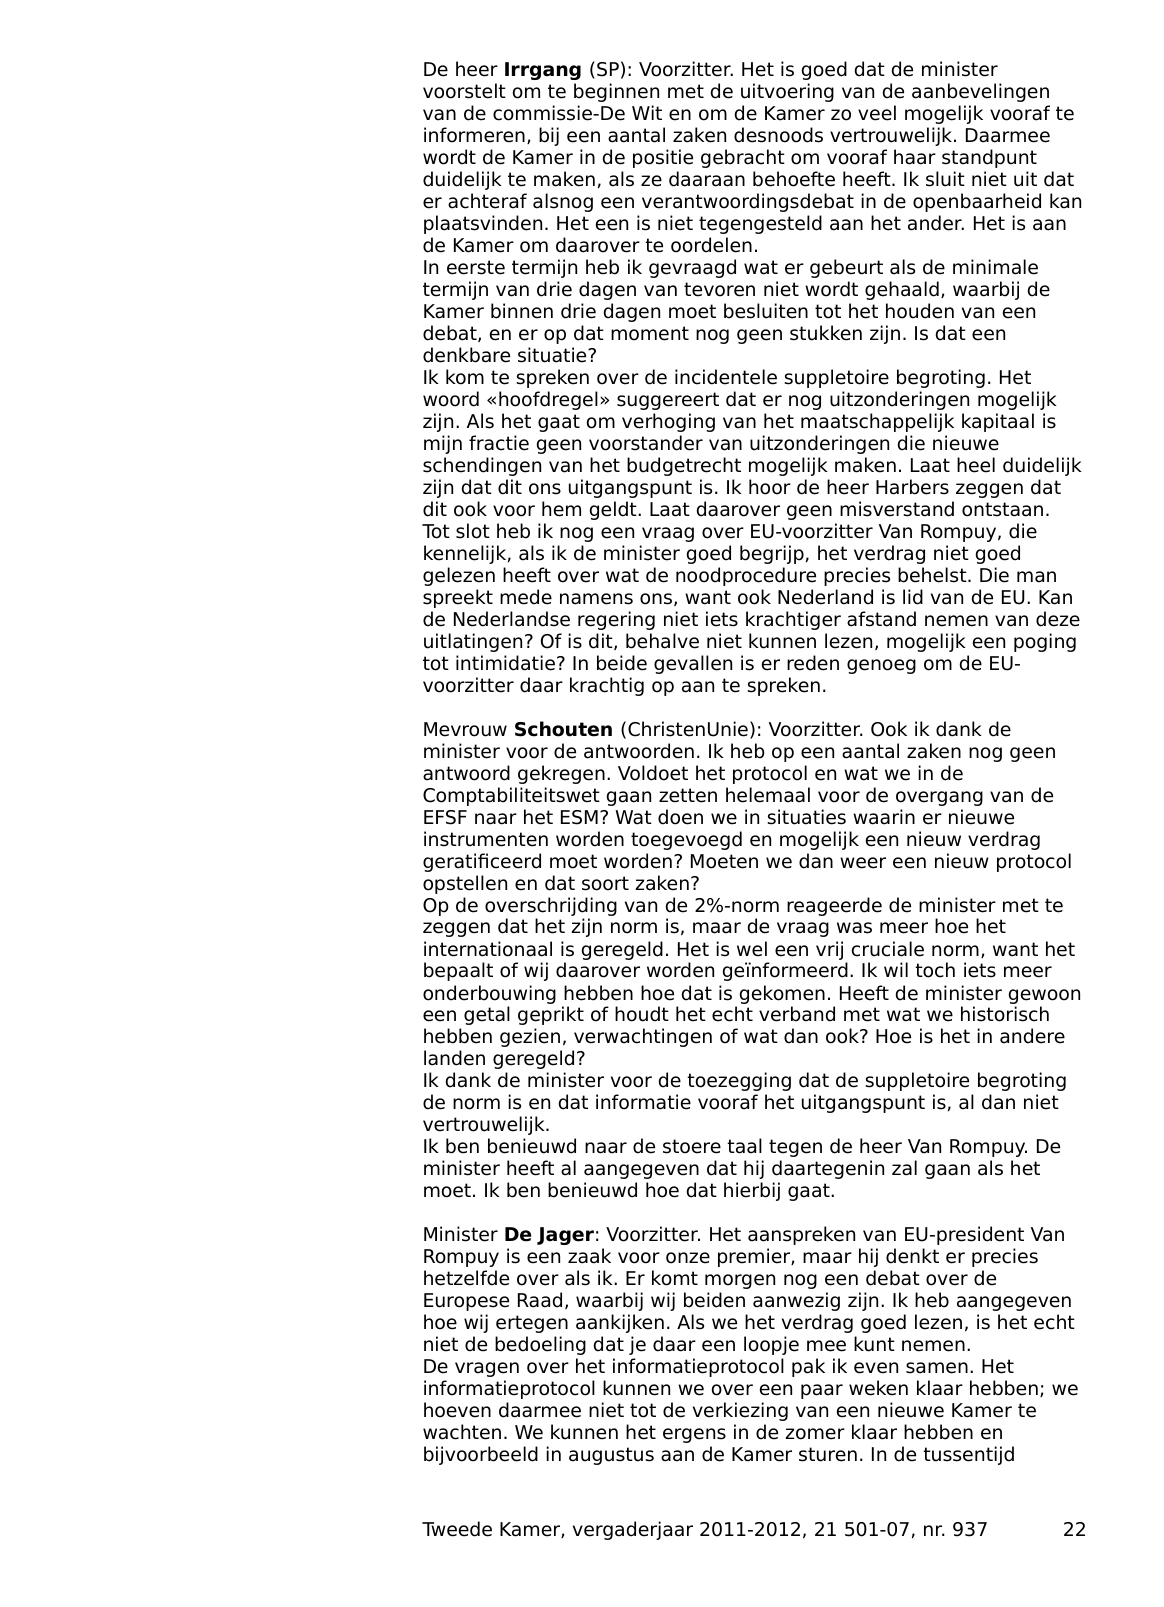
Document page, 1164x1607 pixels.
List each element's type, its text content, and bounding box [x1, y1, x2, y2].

text Minister De Jager: Voorzitter. Het aanspreken van EU-president Van Rompuy is een zaak voor onze premier, maar hij denkt er precies hetzelfde over als ik. Er komt morgen nog een debat over de Europese Raad, waarbij wij beiden aanwezig zijn. Ik heb aangegeven hoe wij ertegen aankijken. Als we het verdrag goed lezen, is het echt niet de bedoeling dat je daar een loopje mee kunt nemen. [422, 1224, 1087, 1356]
text Op de overschrijding van de 2%-norm reageerde de minister met te zeggen dat het zijn norm is, maar de vraag was meer hoe het internationaal is geregeld. Het is wel een vrij cruciale norm, want het bepaalt of wij daarover worden geïnformeerd. Ik wil toch iets meer onderbouwing hebben hoe dat is gekomen. Heeft de minister gewoon een getal geprikt of houdt het echt verband met wat we historisch hebben gezien, verwachtingen of wat dan ook? Hoe is het in andere landen geregeld? [422, 894, 1087, 1070]
text Ik dank de minister voor de toezegging dat de suppletoire begroting de norm is en dat informatie vooraf het uitgangspunt is, al dan niet vertrouwelijk. [422, 1070, 1087, 1136]
text Tot slot heb ik nog een vraag over EU-voorzitter Van Rompuy, die kennelijk, als ik de minister goed begrijp, het verdrag niet goed gelezen heeft over wat de noodprocedure precies behelst. Die man spreekt mede namens ons, want ook Nederland is lid van de EU. Kan de Nederlandse regering niet iets krachtiger afstand nemen van deze uitlatingen? Of is dit, behalve niet kunnen lezen, mogelijk een poging tot intimidatie? In beide gevallen is er reden genoeg om de EU-voorzitter daar krachtig op aan te spreken. [422, 521, 1087, 696]
text Ik kom te spreken over de incidentele suppletoire begroting. Het woord «hoofdregel» suggereert dat er nog uitzonderingen mogelijk zijn. Als het gaat om verhoging van het maatschappelijk kapitaal is mijn fractie geen voorstander van uitzonderingen die nieuwe schendingen van het budgetrecht mogelijk maken. Laat heel duidelijk zijn dat dit ons uitgangspunt is. Ik hoor de heer Harbers zeggen dat dit ook voor hem geldt. Laat daarover geen misverstand ontstaan. [422, 367, 1087, 521]
text De vragen over het informatieprotocol pak ik even samen. Het informatieprotocol kunnen we over een paar weken klaar hebben; we hoeven daarmee niet tot de verkiezing van een nieuwe Kamer te wachten. We kunnen het ergens in de zomer klaar hebben en bijvoorbeeld in augustus aan de Kamer sturen. In de tussentijd [422, 1356, 1087, 1466]
text Ik ben benieuwd naar de stoere taal tegen de heer Van Rompuy. De minister heeft al aangegeven dat hij daartegenin zal gaan als het moet. Ik ben benieuwd hoe dat hierbij gaat. [422, 1136, 1087, 1202]
text Mevrouw Schouten (ChristenUnie): Voorzitter. Ook ik dank de minister voor de antwoorden. Ik heb op een aantal zaken nog geen antwoord gekregen. Voldoet het protocol en wat we in de Comptabiliteitswet gaan zetten helemaal voor de overgang van de EFSF naar het ESM? Wat doen we in situaties waarin er nieuwe instrumenten worden toegevoegd en mogelijk een nieuw verdrag geratificeerd moet worden? Moeten we dan weer een nieuw protocol opstellen en dat soort zaken? [422, 719, 1087, 894]
text In eerste termijn heb ik gevraagd wat er gebeurt als de minimale termijn van drie dagen van tevoren niet wordt gehaald, waarbij de Kamer binnen drie dagen moet besluiten tot het houden van een debat, en er op dat moment nog geen stukken zijn. Is dat een denkbare situatie? [422, 257, 1087, 367]
text De heer Irrgang (SP): Voorzitter. Het is goed dat de minister voorstelt om te beginnen met de uitvoering van de aanbevelingen van de commissie-De Wit en om de Kamer zo veel mogelijk vooraf te informeren, bij een aantal zaken desnoods vertrouwelijk. Daarmee wordt de Kamer in de positie gebracht om vooraf haar standpunt duidelijk te maken, als ze daaraan behoefte heeft. Ik sluit niet uit dat er achteraf alsnog een verantwoordingsdebat in de openbaarheid kan plaatsvinden. Het een is niet tegengesteld aan het ander. Het is aan de Kamer om daarover te oordelen. [422, 59, 1087, 257]
